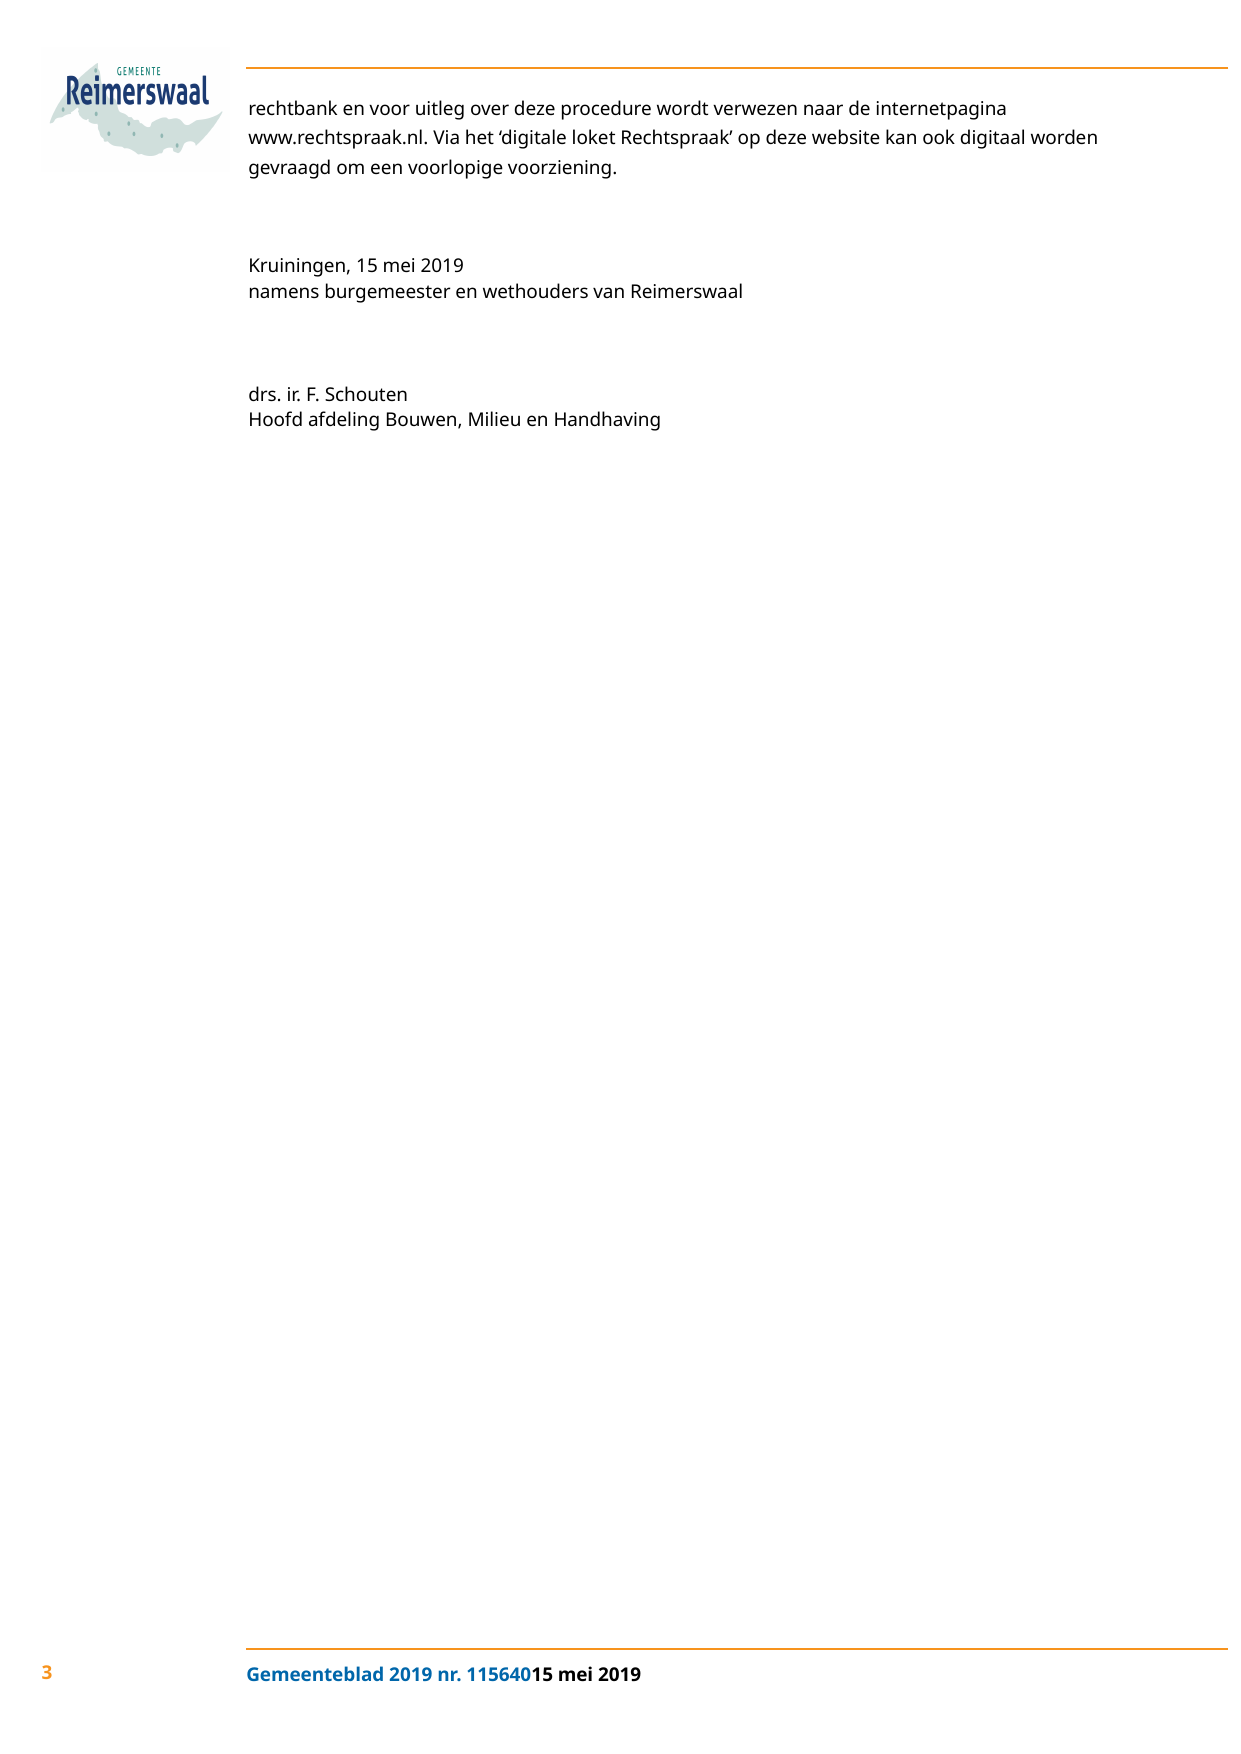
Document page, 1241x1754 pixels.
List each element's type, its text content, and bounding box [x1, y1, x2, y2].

picture [41, 47, 231, 172]
text Kruiningen, 15 mei 2019 [248, 252, 1152, 278]
text drs. ir. F. Schouten [248, 381, 1152, 407]
text namens burgemeester en wethouders van Reimerswaal [248, 278, 1152, 304]
text Hoofd afdeling Bouwen, Milieu en Handhaving [248, 407, 1152, 432]
text rechtbank en voor uitleg over deze procedure wordt verwezen naar de internetpagina www.rechtspraak.nl. Via het ‘digitale loket Rechtspraak’ op deze website kan ook digitaal worden gevraagd om een voorlopige voorziening. [248, 95, 1152, 180]
